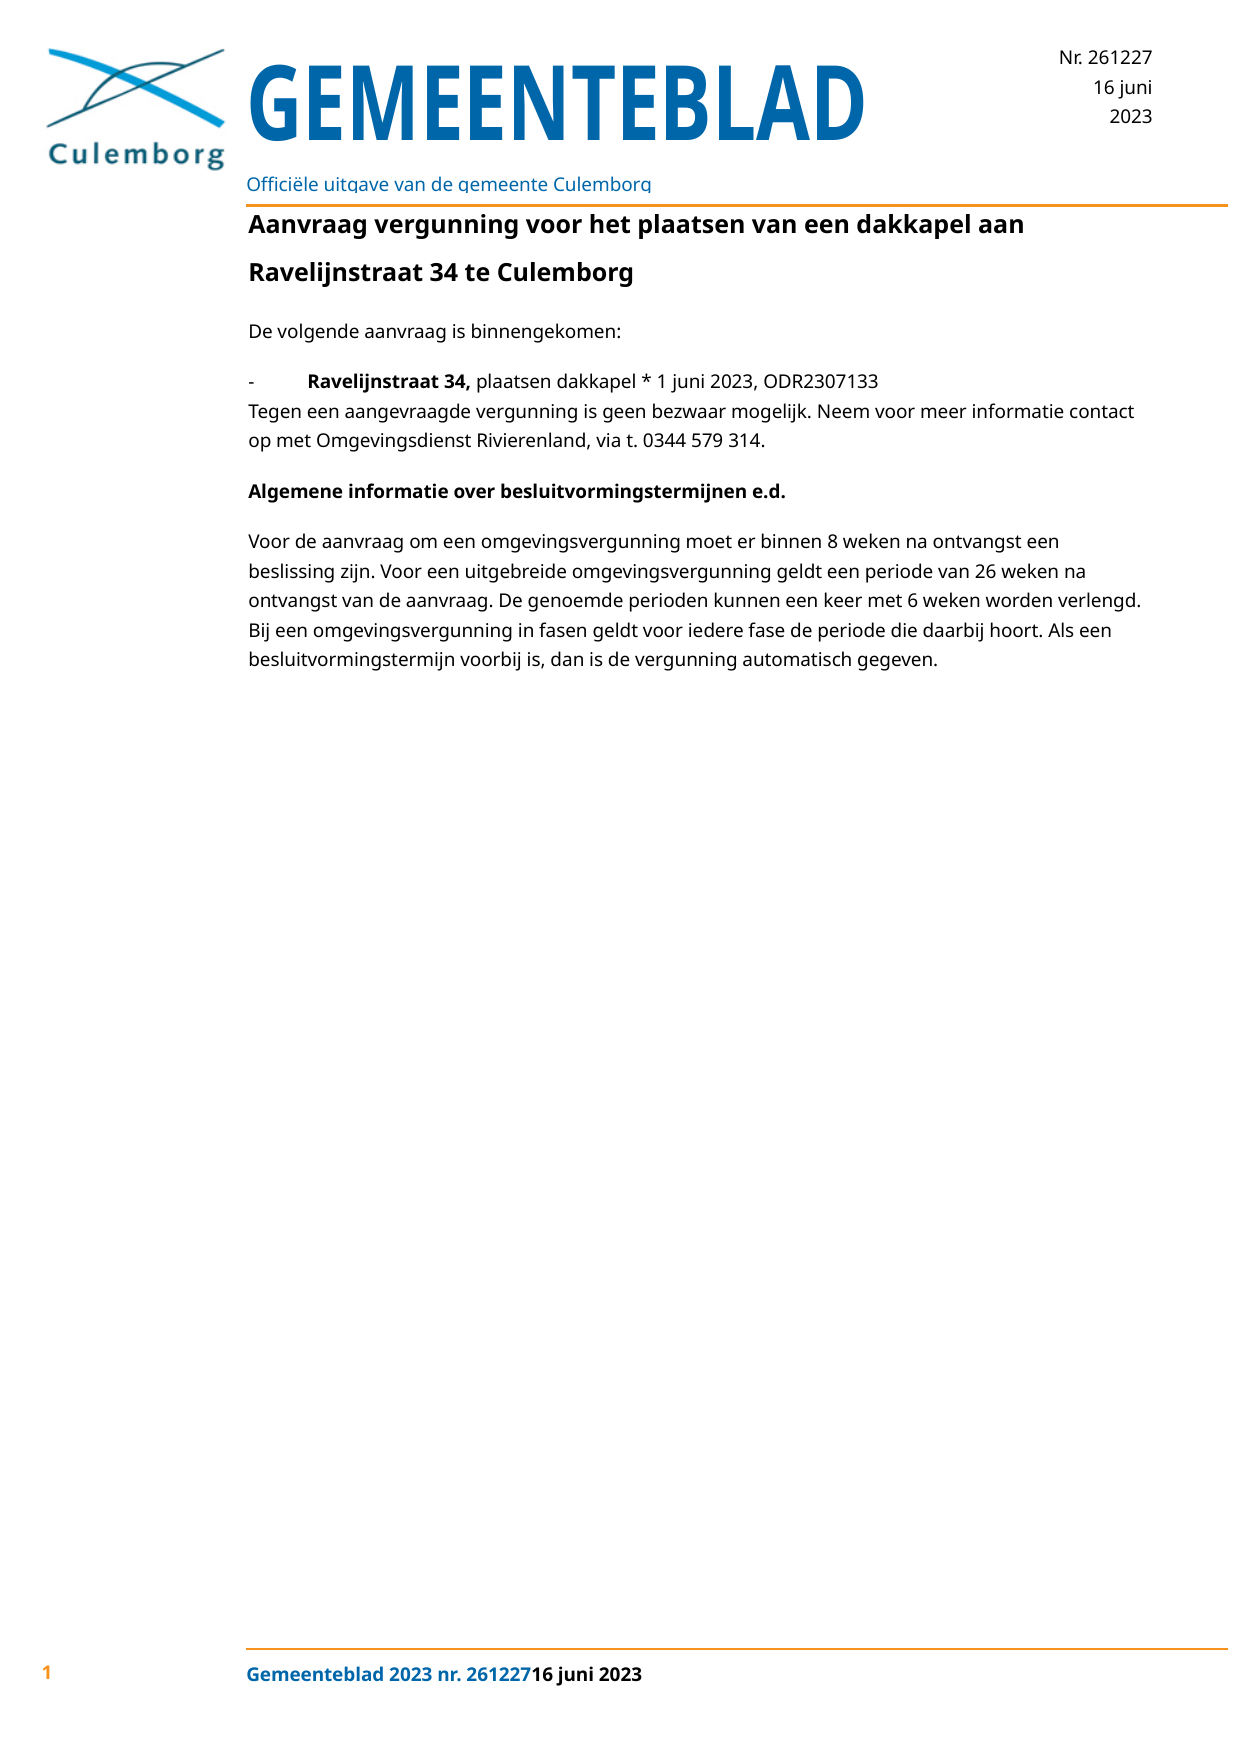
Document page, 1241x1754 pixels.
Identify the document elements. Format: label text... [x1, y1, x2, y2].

picture [41, 47, 231, 172]
list Ravelijnstraat 34, plaatsen dakkapel * 1 juni 2023, ODR2307133 [248, 368, 1152, 394]
text Voor de aanvraag om een omgevingsvergunning moet er binnen 8 weken na ontvangst een beslissing zijn. Voor een uitgebreide omgevingsvergunning geldt een periode van 26 weken na ontvangst van de aanvraag. De genoemde perioden kunnen een keer met 6 weken worden verlengd. Bij een omgevingsvergunning in fasen geldt voor iedere fase de periode die daarbij hoort. Als een besluitvormingstermijn voorbij is, dan is de vergunning automatisch gegeven. [248, 528, 1152, 672]
text Algemene informatie over besluitvormingstermijnen e.d. [248, 478, 1152, 504]
text Aanvraag vergunning voor het plaatsen van een dakkapel aan Ravelijnstraat 34 te Culemborg [248, 207, 1152, 288]
text De volgende aanvraag is binnengekomen: [248, 318, 1152, 344]
text Tegen een aangevraagde vergunning is geen bezwaar mogelijk. Neem voor meer informatie contact op met Omgevingsdienst Rivierenland, via t. 0344 579 314. [248, 398, 1152, 453]
